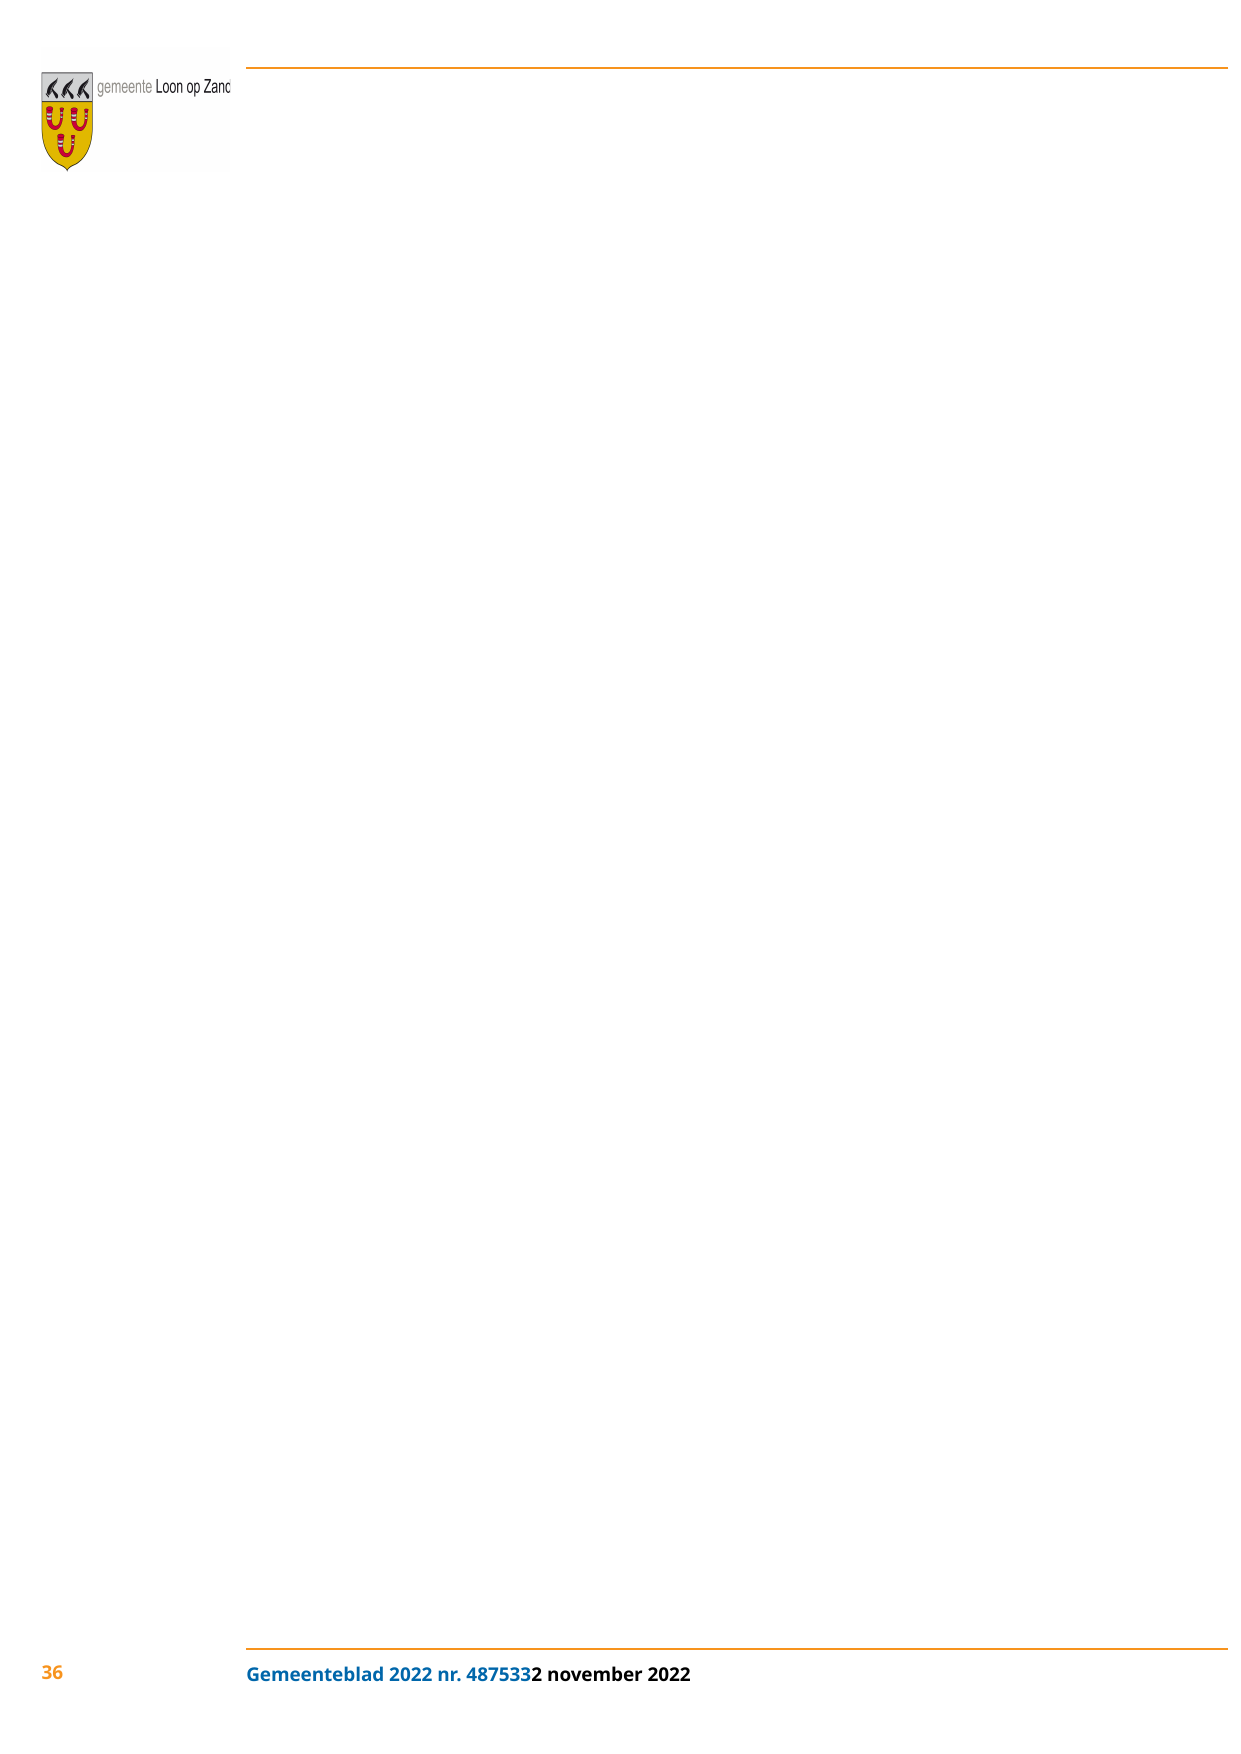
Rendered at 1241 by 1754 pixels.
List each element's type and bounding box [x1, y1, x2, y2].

picture [41, 47, 231, 172]
